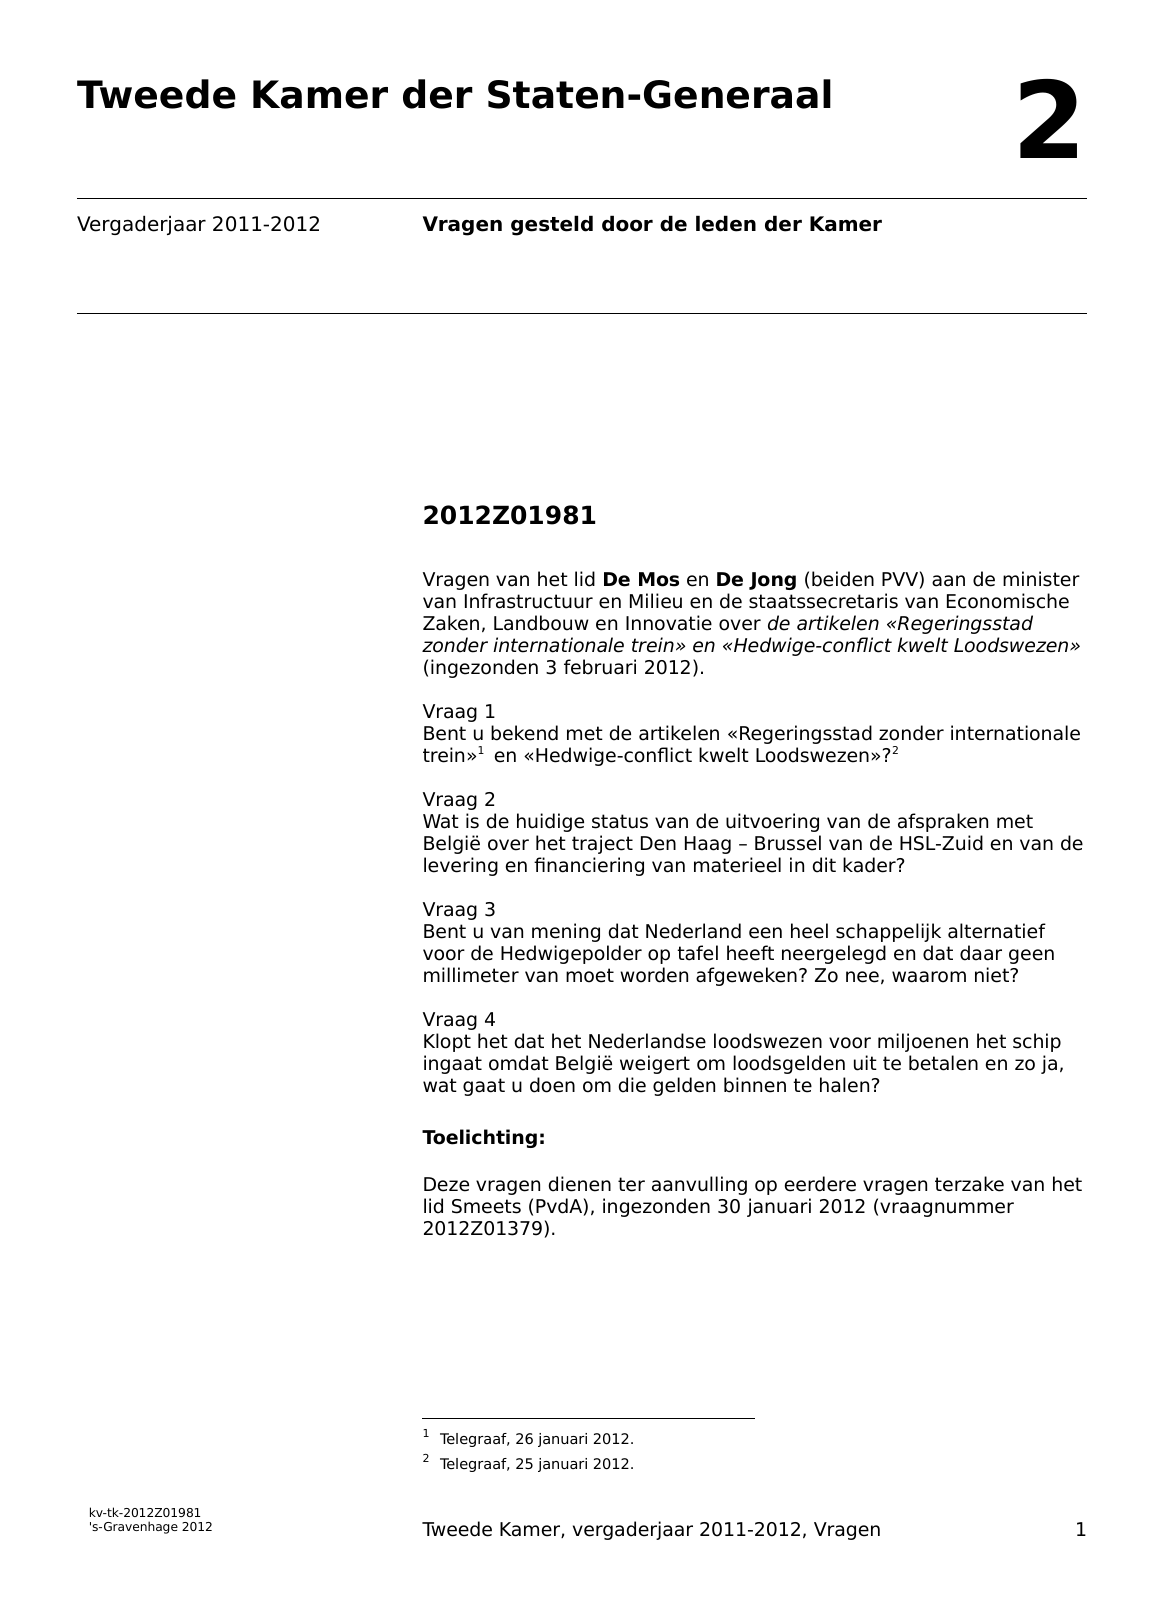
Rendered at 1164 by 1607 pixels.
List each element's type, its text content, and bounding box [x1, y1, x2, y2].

subtitle Toelichting: [422, 1127, 1087, 1149]
table_header Tweede Kamer der Staten-Generaal [77, 59, 886, 198]
text Deze vragen dienen ter aanvulling op eerdere vragen terzake van het lid Smeets (PvdA), ingezonden 30 januari 2012 (vraagnummer 2012Z01379). [422, 1174, 1087, 1240]
text Wat is de huidige status van de uitvoering van de afspraken met België over het traject Den Haag – Brussel van de HSL-Zuid en van de levering en financiering van materieel in dit kader? [422, 811, 1087, 877]
text Telegraaf, 25 januari 2012. [422, 1452, 1087, 1474]
text Vraag 4 [422, 1009, 1087, 1031]
text Vragen van het lid De Mos en De Jong (beiden PVV) aan de minister van Infrastructuur en Milieu en de staatssecretaris van Economische Zaken, Landbouw en Innovatie over de artikelen «Regeringsstad zonder internationale trein» en «Hedwige-conflict kwelt Loodswezen» (ingezonden 3 februari 2012). [422, 569, 1087, 679]
text 's-Gravenhage 2012 [88, 1520, 323, 1534]
text kv-tk-2012Z01981 [88, 1506, 323, 1520]
text 2012Z01981 [422, 501, 1087, 531]
text Vraag 1 [422, 701, 1087, 723]
table_cell Vragen gesteld door de leden der Kamer [422, 199, 1087, 313]
text Vraag 2 [422, 789, 1087, 811]
text Telegraaf, 26 januari 2012. [422, 1427, 1087, 1449]
table_cell Vergaderjaar 2011-2012 [77, 199, 422, 313]
text Klopt het dat het Nederlandse loodswezen voor miljoenen het schip ingaat omdat België weigert om loodsgelden uit te betalen en zo ja, wat gaat u doen om die gelden binnen te halen? [422, 1031, 1087, 1097]
text Bent u bekend met de artikelen «Regeringsstad zonder internationale trein» en «Hedwige-conflict kwelt Loodswezen»? [422, 723, 1087, 767]
table_header 2 [886, 59, 1087, 198]
text Vraag 3 [422, 899, 1087, 921]
text Bent u van mening dat Nederland een heel schappelijk alternatief voor de Hedwigepolder op tafel heeft neergelegd en dat daar geen millimeter van moet worden afgeweken? Zo nee, waarom niet? [422, 921, 1087, 987]
